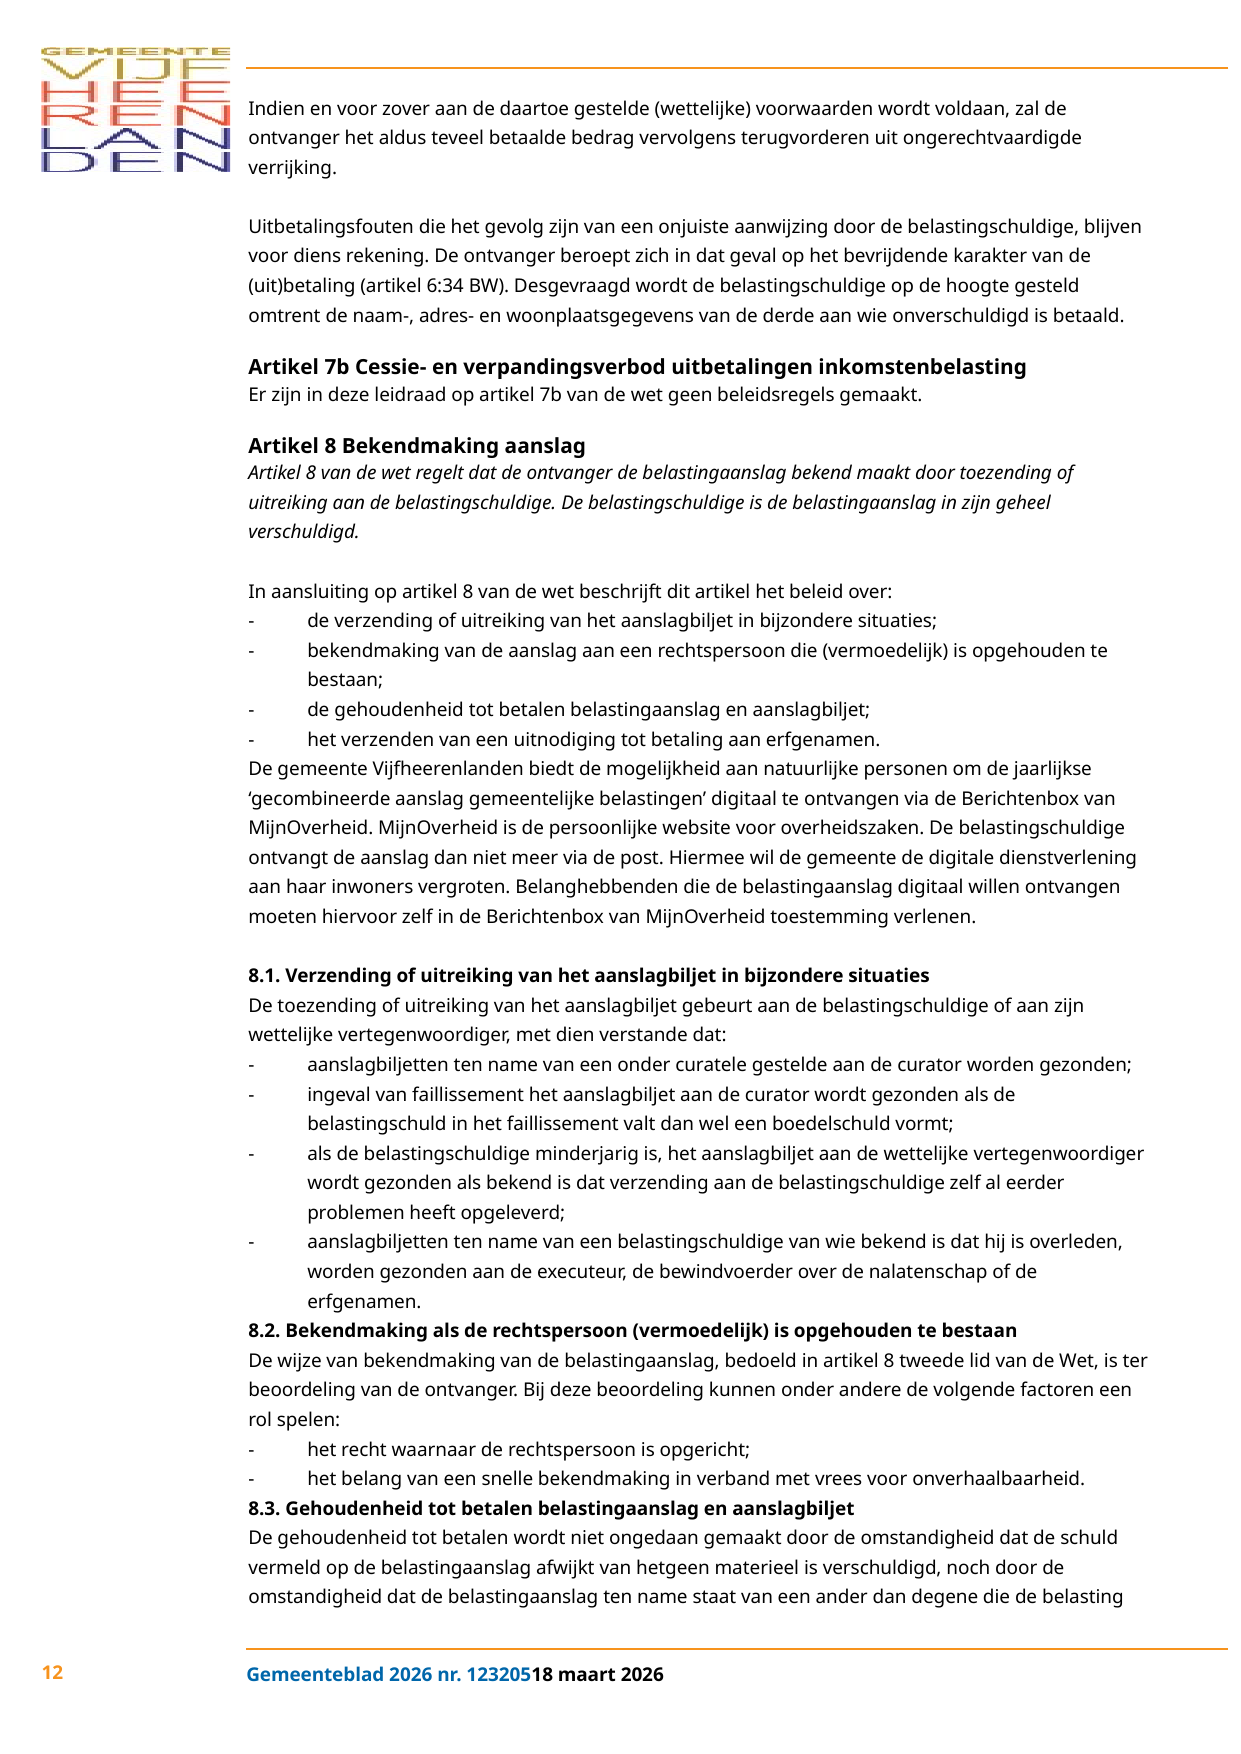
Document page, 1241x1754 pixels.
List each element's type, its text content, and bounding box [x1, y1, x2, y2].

text Artikel 8 van de wet regelt dat de ontvanger de belastingaanslag bekend maakt door toezending of uitreiking aan de belastingschuldige. De belastingschuldige is de belastingaanslag in zijn geheel verschuldigd. [248, 459, 1152, 544]
picture [41, 47, 231, 172]
text De gehoudenheid tot betalen wordt niet ongedaan gemaakt door de omstandigheid dat de schuld vermeld op de belastingaanslag afwijkt van hetgeen materieel is verschuldigd, noch door de omstandigheid dat de belastingaanslag ten name staat van een ander dan degene die de belasting [248, 1524, 1152, 1609]
list aanslagbiljetten ten name van een belastingschuldige van wie bekend is dat hij is overleden, worden gezonden aan de executeur, de bewindvoerder over de nalatenschap of de erfgenamen. [248, 1229, 1152, 1314]
list als de belastingschuldige minderjarig is, het aanslagbiljet aan de wettelijke vertegenwoordiger wordt gezonden als bekend is dat verzending aan de belastingschuldige zelf al eerder problemen heeft opgeleverd; [248, 1140, 1152, 1225]
list de gehoudenheid tot betalen belastingaanslag en aanslagbiljet; [248, 696, 1152, 722]
list het verzenden van een uitnodiging tot betaling aan erfgenamen. [248, 726, 1152, 752]
text 8.1. Verzending of uitreiking van het aanslagbiljet in bijzondere situaties [248, 962, 1152, 988]
text Indien en voor zover aan de daartoe gestelde (wettelijke) voorwaarden wordt voldaan, zal de ontvanger het aldus teveel betaalde bedrag vervolgens terugvorderen uit ongerechtvaardigde verrijking. [248, 95, 1152, 180]
text De toezending of uitreiking van het aanslagbiljet gebeurt aan de belastingschuldige of aan zijn wettelijke vertegenwoordiger, met dien verstande dat: [248, 992, 1152, 1047]
text Artikel 8 Bekendmaking aanslag [248, 431, 1152, 459]
list aanslagbiljetten ten name van een onder curatele gestelde aan de curator worden gezonden; [248, 1051, 1152, 1077]
text De wijze van bekendmaking van de belastingaanslag, bedoeld in artikel 8 tweede lid van de Wet, is ter beoordeling van de ontvanger. Bij deze beoordeling kunnen onder andere de volgende factoren een rol spelen: [248, 1347, 1152, 1432]
text 8.2. Bekendmaking als de rechtspersoon (vermoedelijk) is opgehouden te bestaan [248, 1317, 1152, 1343]
text Artikel 7b Cessie- en verpandingsverbod uitbetalingen inkomstenbelasting [248, 352, 1152, 381]
list het recht waarnaar de rechtspersoon is opgericht; [248, 1436, 1152, 1462]
text Uitbetalingsfouten die het gevolg zijn van een onjuiste aanwijzing door de belastingschuldige, blijven voor diens rekening. De ontvanger beroept zich in dat geval op het bevrijdende karakter van de (uit)betaling (artikel 6:34 BW). Desgevraagd wordt de belastingschuldige op de hoogte gesteld omtrent de naam-, adres- en woonplaatsgegevens van de derde aan wie onverschuldigd is betaald. [248, 213, 1152, 328]
list ingeval van faillissement het aanslagbiljet aan de curator wordt gezonden als de belastingschuld in het faillissement valt dan wel een boedelschuld vormt; [248, 1081, 1152, 1136]
text De gemeente Vijfheerenlanden biedt de mogelijkheid aan natuurlijke personen om de jaarlijkse ‘gecombineerde aanslag gemeentelijke belastingen’ digitaal te ontvangen via de Berichtenbox van MijnOverheid. MijnOverheid is de persoonlijke website voor overheidszaken. De belastingschuldige ontvangt de aanslag dan niet meer via de post. Hiermee wil de gemeente de digitale dienstverlening aan haar inwoners vergroten. Belanghebbenden die de belastingaanslag digitaal willen ontvangen moeten hiervoor zelf in de Berichtenbox van MijnOverheid toestemming verlenen. [248, 755, 1152, 929]
list bekendmaking van de aanslag aan een rechtspersoon die (vermoedelijk) is opgehouden te bestaan; [248, 637, 1152, 692]
list het belang van een snelle bekendmaking in verband met vrees voor onverhaalbaarheid. [248, 1465, 1152, 1491]
text Er zijn in deze leidraad op artikel 7b van de wet geen beleidsregels gemaakt. [248, 381, 1152, 406]
list de verzending of uitreiking van het aanslagbiljet in bijzondere situaties; [248, 607, 1152, 633]
text 8.3. Gehoudenheid tot betalen belastingaanslag en aanslagbiljet [248, 1495, 1152, 1521]
text In aansluiting op artikel 8 van de wet beschrijft dit artikel het beleid over: [248, 578, 1152, 604]
